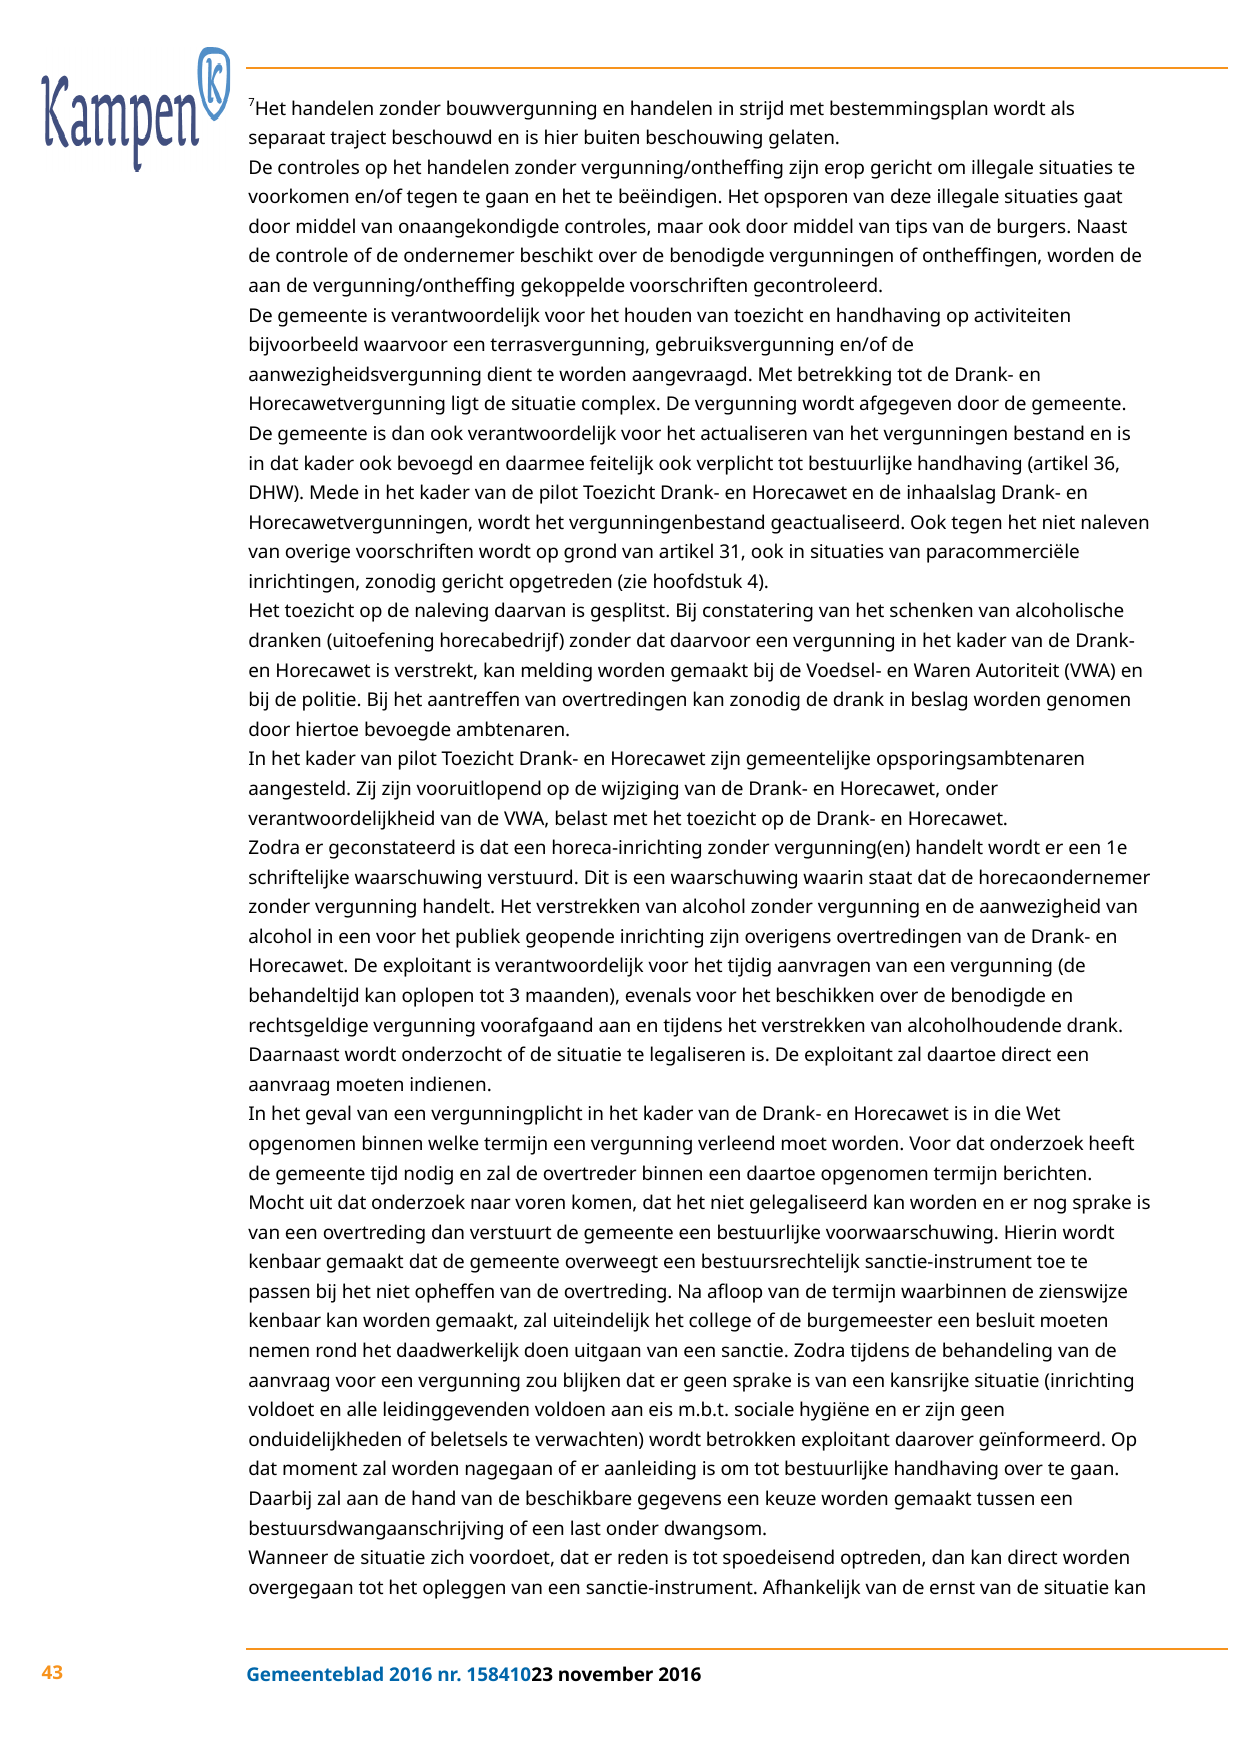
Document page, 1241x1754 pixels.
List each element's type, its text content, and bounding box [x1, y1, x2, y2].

text Wanneer de situatie zich voordoet, dat er reden is tot spoedeisend optreden, dan kan direct worden overgegaan tot het opleggen van een sanctie-instrument. Afhankelijk van de ernst van de situatie kan [248, 1544, 1152, 1600]
text De gemeente is verantwoordelijk voor het houden van toezicht en handhaving op activiteiten bijvoorbeeld waarvoor een terrasvergunning, gebruiksvergunning en/of de aanwezigheidsvergunning dient te worden aangevraagd. Met betrekking tot de Drank- en Horecawetvergunning ligt de situatie complex. De vergunning wordt afgegeven door de gemeente. De gemeente is dan ook verantwoordelijk voor het actualiseren van het vergunningen bestand en is in dat kader ook bevoegd en daarmee feitelijk ook verplicht tot bestuurlijke handhaving (artikel 36, DHW). Mede in het kader van de pilot Toezicht Drank- en Horecawet en de inhaalslag Drank- en Horecawetvergunningen, wordt het vergunningenbestand geactualiseerd. Ook tegen het niet naleven van overige voorschriften wordt op grond van artikel 31, ook in situaties van paracommerciële inrichtingen, zonodig gericht opgetreden (zie hoofdstuk 4). [248, 302, 1152, 594]
text 7Het handelen zonder bouwvergunning en handelen in strijd met bestemmingsplan wordt als separaat traject beschouwd en is hier buiten beschouwing gelaten. [248, 95, 1152, 150]
text De controles op het handelen zonder vergunning/ontheffing zijn erop gericht om illegale situaties te voorkomen en/of tegen te gaan en het te beëindigen. Het opsporen van deze illegale situaties gaat door middel van onaangekondigde controles, maar ook door middel van tips van de burgers. Naast de controle of de ondernemer beschikt over de benodigde vergunningen of ontheffingen, worden de aan de vergunning/ontheffing gekoppelde voorschriften gecontroleerd. [248, 154, 1152, 298]
text Zodra er geconstateerd is dat een horeca-inrichting zonder vergunning(en) handelt wordt er een 1e schriftelijke waarschuwing verstuurd. Dit is een waarschuwing waarin staat dat de horecaondernemer zonder vergunning handelt. Het verstrekken van alcohol zonder vergunning en de aanwezigheid van alcohol in een voor het publiek geopende inrichting zijn overigens overtredingen van de Drank- en Horecawet. De exploitant is verantwoordelijk voor het tijdig aanvragen van een vergunning (de behandeltijd kan oplopen tot 3 maanden), evenals voor het beschikken over de benodigde en rechtsgeldige vergunning voorafgaand aan en tijdens het verstrekken van alcoholhoudende drank. Daarnaast wordt onderzocht of de situatie te legaliseren is. De exploitant zal daartoe direct een aanvraag moeten indienen. [248, 834, 1152, 1097]
text In het geval van een vergunningplicht in het kader van de Drank- en Horecawet is in die Wet opgenomen binnen welke termijn een vergunning verleend moet worden. Voor dat onderzoek heeft de gemeente tijd nodig en zal de overtreder binnen een daartoe opgenomen termijn berichten. Mocht uit dat onderzoek naar voren komen, dat het niet gelegaliseerd kan worden en er nog sprake is van een overtreding dan verstuurt de gemeente een bestuurlijke voorwaarschuwing. Hierin wordt kenbaar gemaakt dat de gemeente overweegt een bestuursrechtelijk sanctie-instrument toe te passen bij het niet opheffen van de overtreding. Na afloop van de termijn waarbinnen de zienswijze kenbaar kan worden gemaakt, zal uiteindelijk het college of de burgemeester een besluit moeten nemen rond het daadwerkelijk doen uitgaan van een sanctie. Zodra tijdens de behandeling van de aanvraag voor een vergunning zou blijken dat er geen sprake is van een kansrijke situatie (inrichting voldoet en alle leidinggevenden voldoen aan eis m.b.t. sociale hygiëne en er zijn geen onduidelijkheden of beletsels te verwachten) wordt betrokken exploitant daarover geïnformeerd. Op dat moment zal worden nagegaan of er aanleiding is om tot bestuurlijke handhaving over te gaan. Daarbij zal aan de hand van de beschikbare gegevens een keuze worden gemaakt tussen een bestuursdwangaanschrijving of een last onder dwangsom. [248, 1101, 1152, 1541]
text Het toezicht op de naleving daarvan is gesplitst. Bij constatering van het schenken van alcoholische dranken (uitoefening horecabedrijf) zonder dat daarvoor een vergunning in het kader van de Drank- en Horecawet is verstrekt, kan melding worden gemaakt bij de Voedsel- en Waren Autoriteit (VWA) en bij de politie. Bij het aantreffen van overtredingen kan zonodig de drank in beslag worden genomen door hiertoe bevoegde ambtenaren. [248, 598, 1152, 742]
picture [41, 47, 231, 172]
text In het kader van pilot Toezicht Drank- en Horecawet zijn gemeentelijke opsporingsambtenaren aangesteld. Zij zijn vooruitlopend op de wijziging van de Drank- en Horecawet, onder verantwoordelijkheid van de VWA, belast met het toezicht op de Drank- en Horecawet. [248, 746, 1152, 831]
